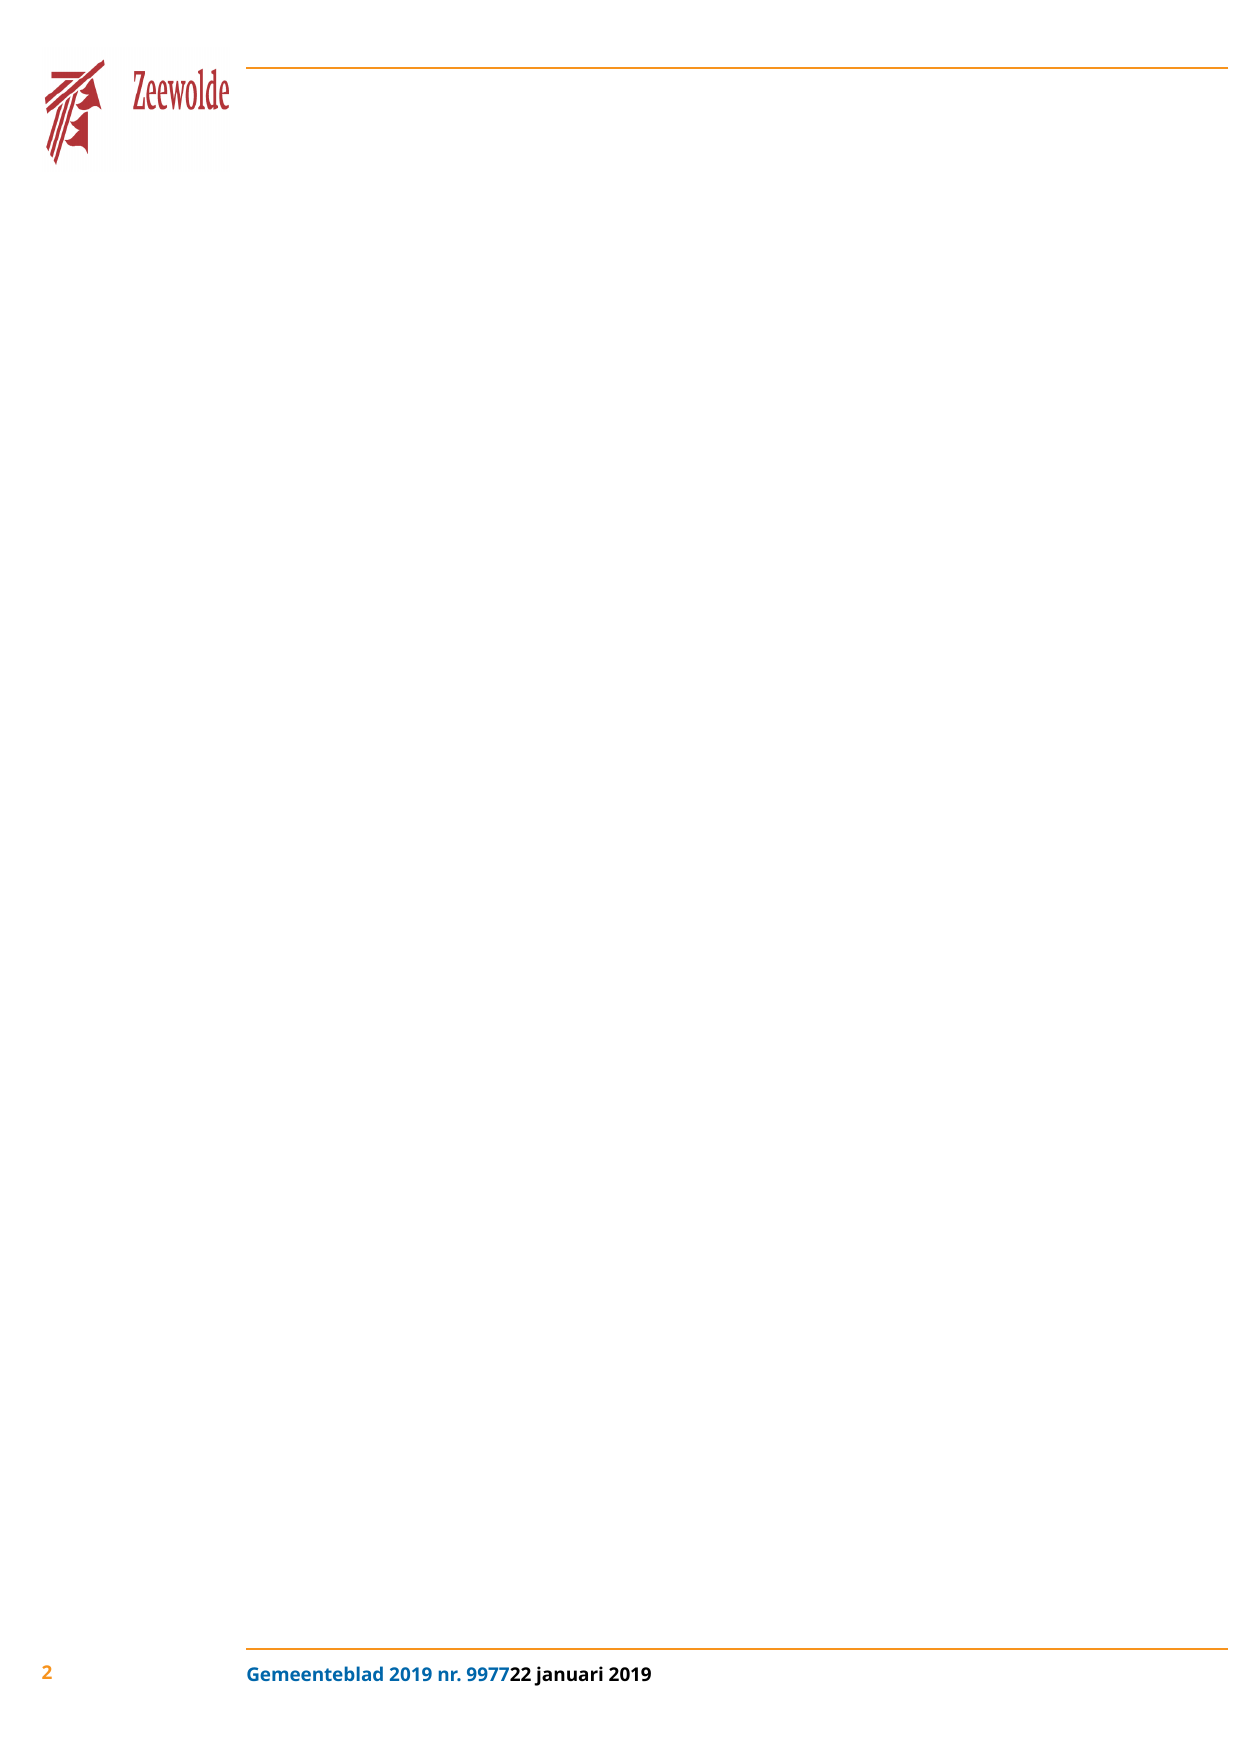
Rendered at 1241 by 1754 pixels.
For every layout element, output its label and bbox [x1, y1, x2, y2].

picture [41, 47, 231, 172]
